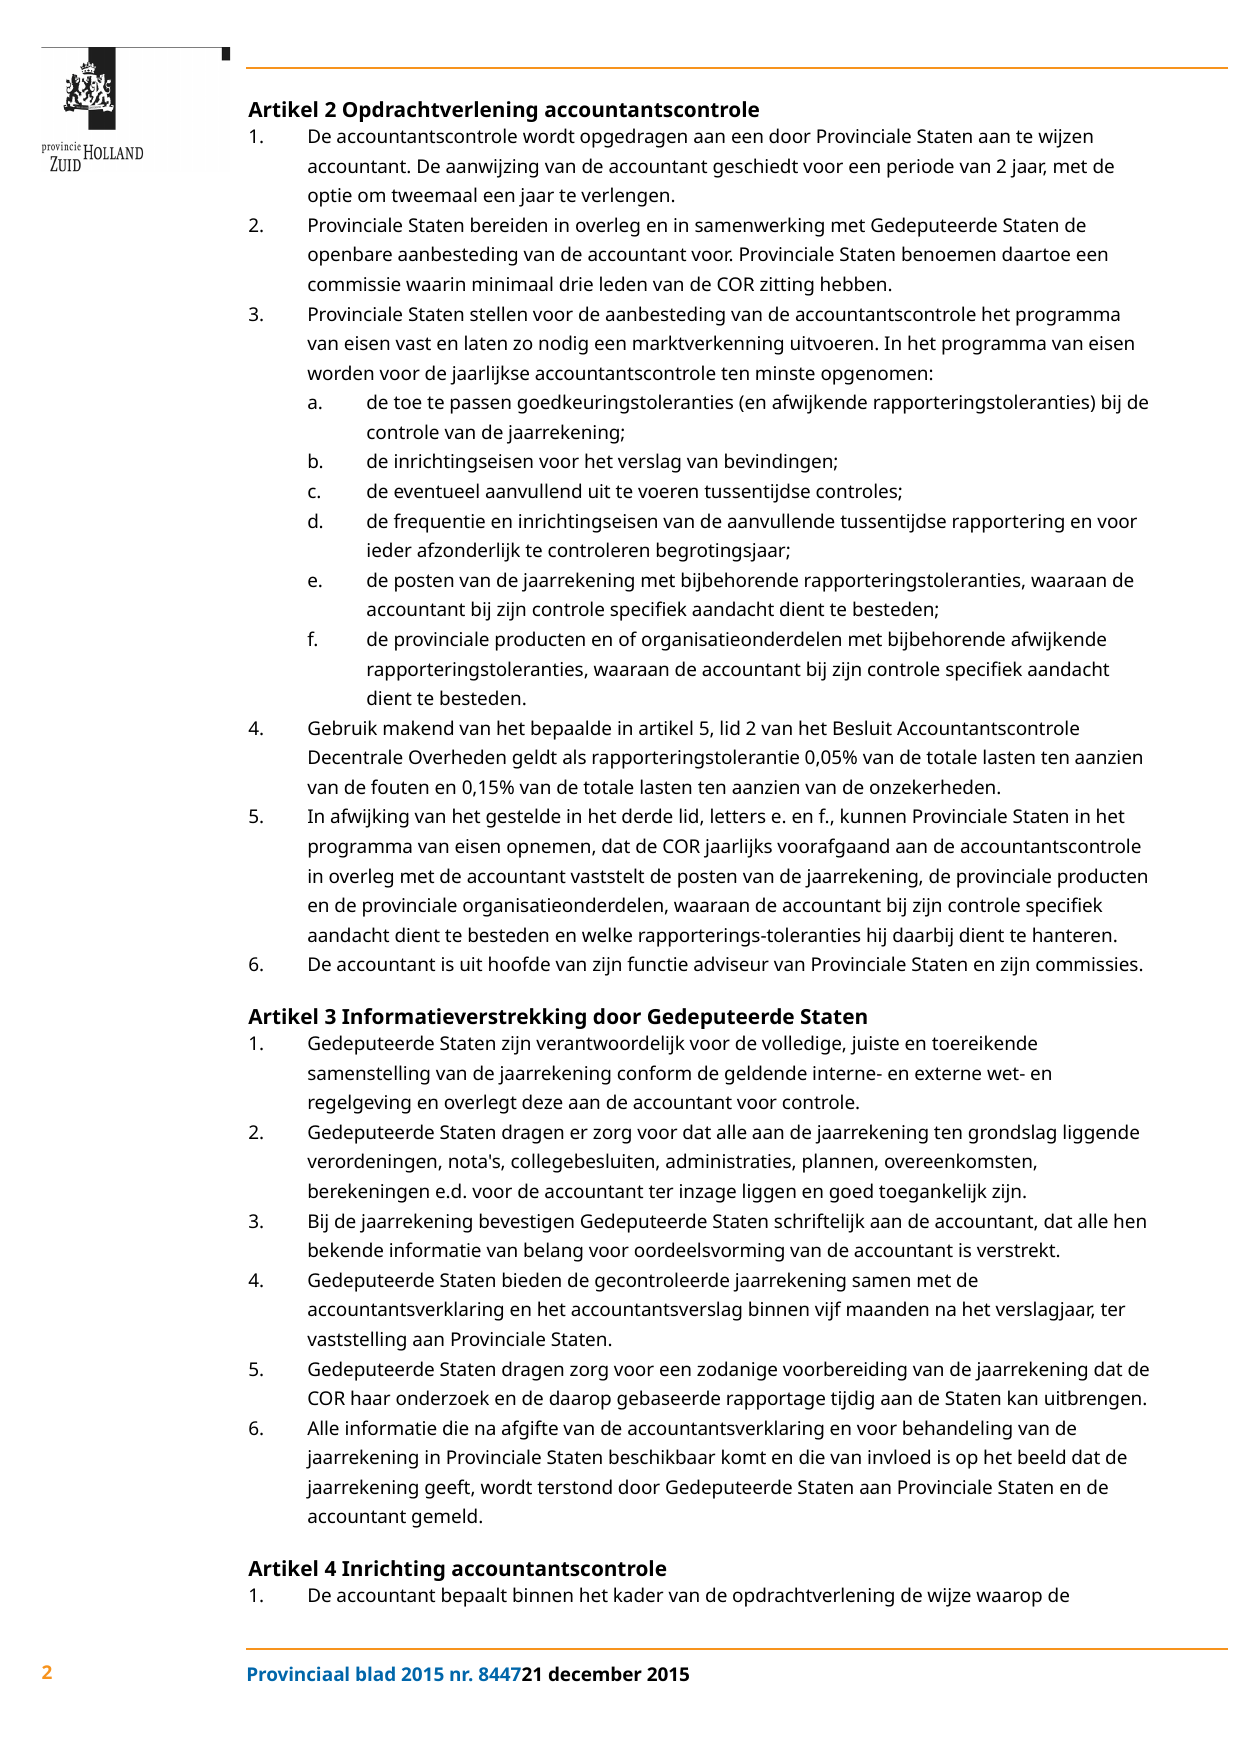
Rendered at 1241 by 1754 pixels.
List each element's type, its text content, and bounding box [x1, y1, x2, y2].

text Artikel 3 Informatieverstrekking door Gedeputeerde Staten [248, 1002, 1152, 1030]
text Artikel 2 Opdrachtverlening accountantscontrole [248, 95, 1152, 123]
picture [41, 47, 231, 172]
list Provinciale Staten bereiden in overleg en in samenwerking met Gedeputeerde Staten de openbare aanbesteding van de accountant voor. Provinciale Staten benoemen daartoe een commissie waarin minimaal drie leden van de COR zitting hebben. [248, 212, 1152, 297]
list de provinciale producten en of organisatieonderdelen met bijbehorende afwijkende rapporteringstoleranties, waaraan de accountant bij zijn controle specifiek aandacht dient te besteden. [307, 626, 1152, 711]
list Gedeputeerde Staten dragen zorg voor een zodanige voorbereiding van de jaarrekening dat de COR haar onderzoek en de daarop gebaseerde rapportage tijdig aan de Staten kan uitbrengen. [248, 1356, 1152, 1411]
list de toe te passen goedkeuringstoleranties (en afwijkende rapporteringstoleranties) bij de controle van de jaarrekening; [307, 389, 1152, 445]
list Gedeputeerde Staten dragen er zorg voor dat alle aan de jaarrekening ten grondslag liggende verordeningen, nota's, collegebesluiten, administraties, plannen, overeenkomsten, berekeningen e.d. voor de accountant ter inzage liggen en goed toegankelijk zijn. [248, 1119, 1152, 1204]
text Artikel 4 Inrichting accountantscontrole [248, 1554, 1152, 1583]
list Provinciale Staten stellen voor de aanbesteding van de accountantscontrole het programma van eisen vast en laten zo nodig een marktverkenning uitvoeren. In het programma van eisen worden voor de jaarlijkse accountantscontrole ten minste opgenomen: [248, 301, 1152, 386]
list Gebruik makend van het bepaalde in artikel 5, lid 2 van het Besluit Accountantscontrole Decentrale Overheden geldt als rapporteringstolerantie 0,05% van de totale lasten ten aanzien van de fouten en 0,15% van de totale lasten ten aanzien van de onzekerheden. [248, 715, 1152, 800]
list Alle informatie die na afgifte van de accountantsverklaring en voor behandeling van de jaarrekening in Provinciale Staten beschikbaar komt en die van invloed is op het beeld dat de jaarrekening geeft, wordt terstond door Gedeputeerde Staten aan Provinciale Staten en de accountant gemeld. [248, 1415, 1152, 1529]
list de posten van de jaarrekening met bijbehorende rapporteringstoleranties, waaraan de accountant bij zijn controle specifiek aandacht dient te besteden; [307, 567, 1152, 622]
list De accountantscontrole wordt opgedragen aan een door Provinciale Staten aan te wijzen accountant. De aanwijzing van de accountant geschiedt voor een periode van 2 jaar, met de optie om tweemaal een jaar te verlengen. [248, 123, 1152, 208]
list Gedeputeerde Staten bieden de gecontroleerde jaarrekening samen met de accountantsverklaring en het accountantsverslag binnen vijf maanden na het verslagjaar, ter vaststelling aan Provinciale Staten. [248, 1267, 1152, 1352]
list Bij de jaarrekening bevestigen Gedeputeerde Staten schriftelijk aan de accountant, dat alle hen bekende informatie van belang voor oordeelsvorming van de accountant is verstrekt. [248, 1208, 1152, 1263]
list In afwijking van het gestelde in het derde lid, letters e. en f., kunnen Provinciale Staten in het programma van eisen opnemen, dat de COR jaarlijks voorafgaand aan de accountantscontrole in overleg met de accountant vaststelt de posten van de jaarrekening, de provinciale producten en de provinciale organisatieonderdelen, waaraan de accountant bij zijn controle specifiek aandacht dient te besteden en welke rapporterings-toleranties hij daarbij dient te hanteren. [248, 804, 1152, 948]
list de frequentie en inrichtingseisen van de aanvullende tussentijdse rapportering en voor ieder afzonderlijk te controleren begrotingsjaar; [307, 508, 1152, 563]
list de inrichtingseisen voor het verslag van bevindingen; [307, 449, 1152, 474]
list De accountant bepaalt binnen het kader van de opdrachtverlening de wijze waarop de [248, 1583, 1152, 1608]
list de eventueel aanvullend uit te voeren tussentijdse controles; [307, 478, 1152, 504]
list Gedeputeerde Staten zijn verantwoordelijk voor de volledige, juiste en toereikende samenstelling van de jaarrekening conform de geldende interne- en externe wet- en regelgeving en overlegt deze aan de accountant voor controle. [248, 1030, 1152, 1115]
list De accountant is uit hoofde van zijn functie adviseur van Provinciale Staten en zijn commissies. [248, 952, 1152, 977]
